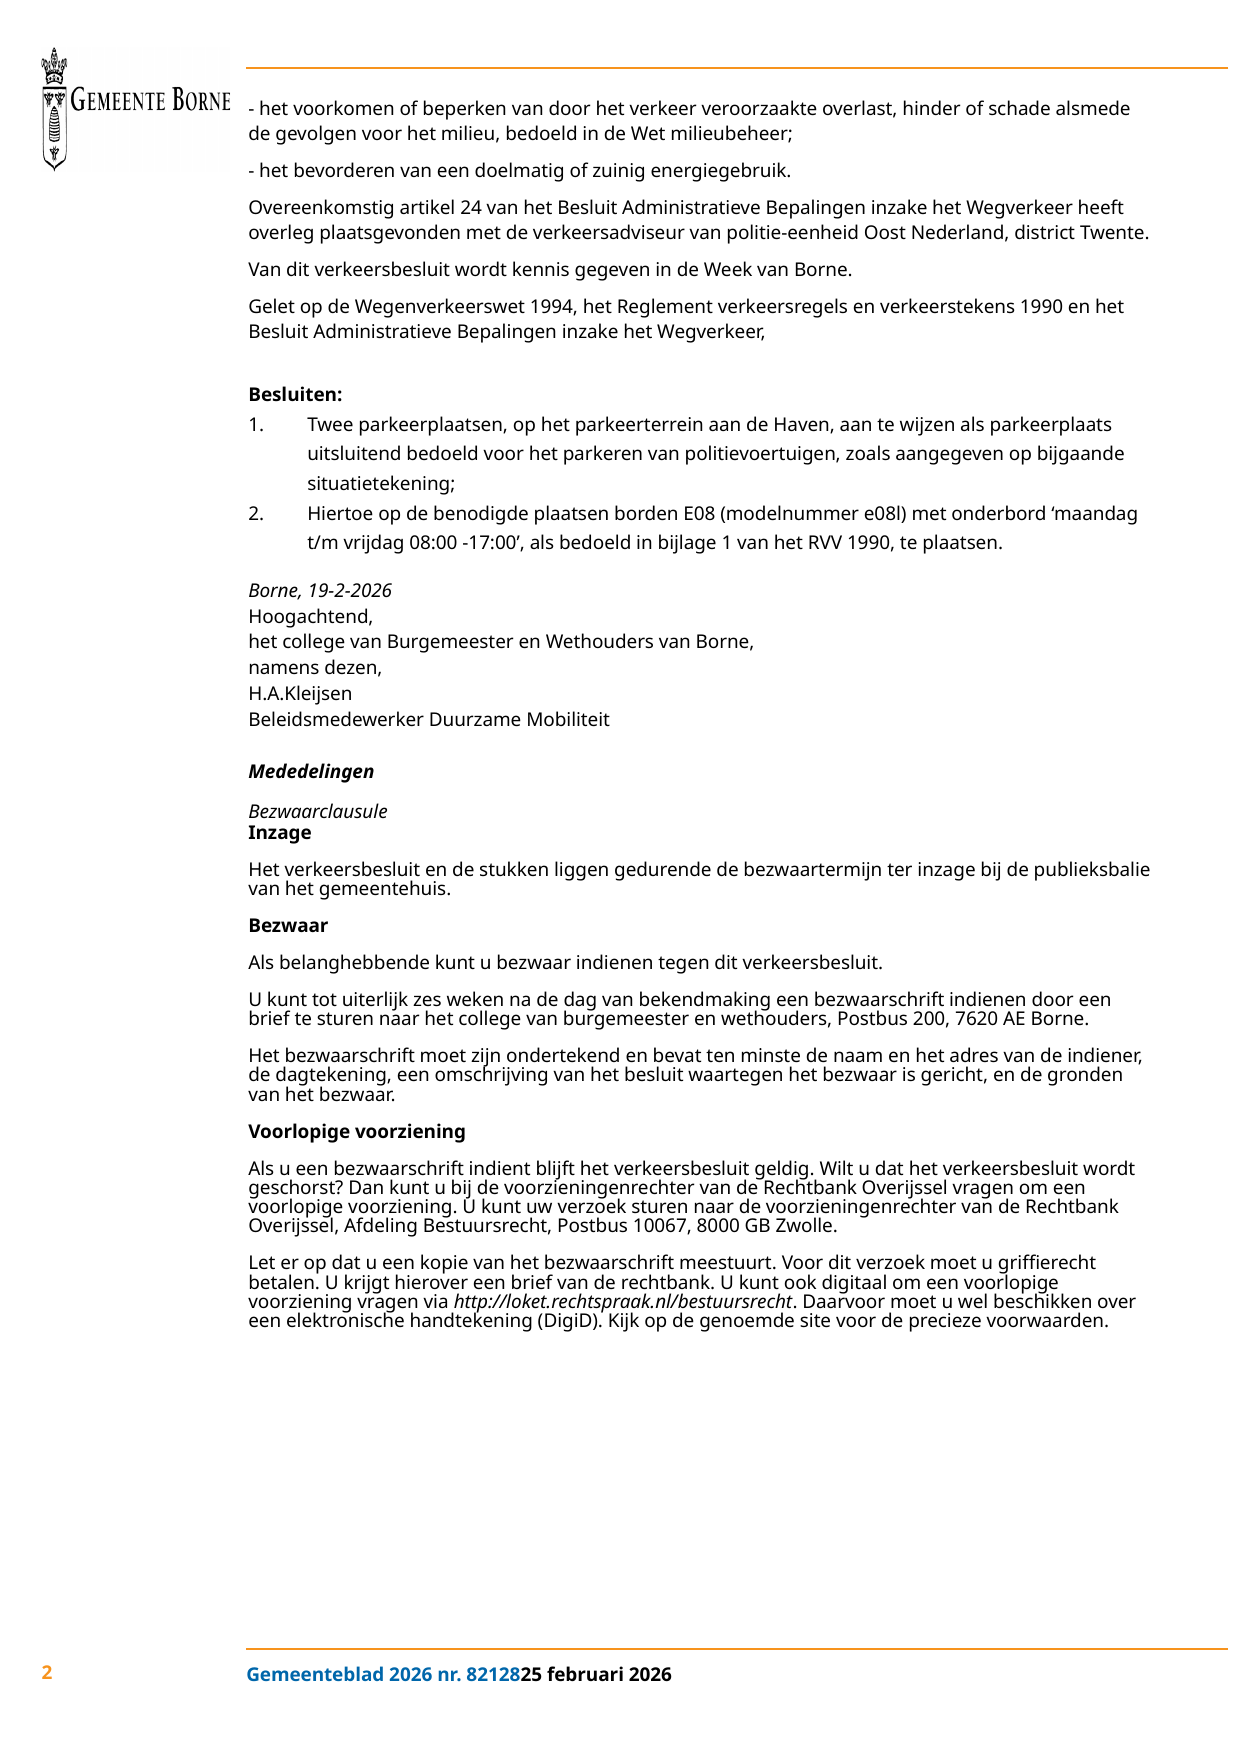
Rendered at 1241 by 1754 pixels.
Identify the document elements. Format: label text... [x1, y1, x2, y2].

list Hiertoe op de benodigde plaatsen borden E08 (modelnummer e08l) met onderbord ‘maandag t/m vrijdag 08:00 -17:00’, als bedoeld in bijlage 1 van het RVV 1990, te plaatsen. [248, 500, 1152, 555]
text het college van Burgemeester en Wethouders van Borne, [248, 628, 1152, 654]
text - het bevorderen van een doelmatig of zuinig energiegebruik. [248, 157, 1152, 183]
text Voorlopige voorziening [248, 1123, 1152, 1142]
text Als u een bezwaarschrift indient blijft het verkeersbesluit geldig. Wilt u dat het verkeersbesluit wordt geschorst? Dan kunt u bij de voorzieningenrechter van de Rechtbank Overijssel vragen om een voorlopige voorziening. U kunt uw verzoek sturen naar de voorzieningenrechter van de Rechtbank Overijssel, Afdeling Bestuursrecht, Postbus 10067, 8000 GB Zwolle. [248, 1159, 1152, 1237]
picture [41, 47, 231, 172]
text Besluiten: [248, 381, 1152, 407]
text Bezwaar [248, 917, 1152, 936]
list Twee parkeerplaatsen, op het parkeerterrein aan de Haven, aan te wijzen als parkeerplaats uitsluitend bedoeld voor het parkeren van politievoertuigen, zoals aangegeven op bijgaande situatietekening; [248, 411, 1152, 496]
text Let er op dat u een kopie van het bezwaarschrift meestuurt. Voor dit verzoek moet u griffierecht betalen. U krijgt hierover een brief van de rechtbank. U kunt ook digitaal om een voorlopige voorziening vragen via http://loket.rechtspraak.nl/bestuursrecht. Daarvoor moet u wel beschikken over een elektronische handtekening (DigiD). Kijk op de genoemde site voor de precieze voorwaarden. [248, 1254, 1152, 1331]
text Gelet op de Wegenverkeerswet 1994, het Reglement verkeersregels en verkeerstekens 1990 en het Besluit Administratieve Bepalingen inzake het Wegverkeer, [248, 293, 1152, 344]
text Hoogachtend, [248, 603, 1152, 628]
text Als belanghebbende kunt u bezwaar indienen tegen dit verkeersbesluit. [248, 954, 1152, 973]
text H.A.Kleijsen [248, 680, 1152, 706]
text namens dezen, [248, 654, 1152, 680]
text U kunt tot uiterlijk zes weken na de dag van bekendmaking een bezwaarschrift indienen door een brief te sturen naar het college van burgemeester en wethouders, Postbus 200, 7620 AE Borne. [248, 991, 1152, 1029]
text Bezwaarclausule [248, 798, 1152, 824]
text Borne, 19-2-2026 [248, 577, 1152, 603]
text Inzage [248, 824, 1152, 843]
text Van dit verkeersbesluit wordt kennis gegeven in de Week van Borne. [248, 256, 1152, 282]
text Mededelingen [248, 759, 1152, 784]
text Het bezwaarschrift moet zijn ondertekend en bevat ten minste de naam en het adres van de indiener, de dagtekening, een omschrijving van het besluit waartegen het bezwaar is gericht, en de gronden van het bezwaar. [248, 1047, 1152, 1105]
text - het voorkomen of beperken van door het verkeer veroorzaakte overlast, hinder of schade alsmede de gevolgen voor het milieu, bedoeld in de Wet milieubeheer; [248, 95, 1152, 146]
text Overeenkomstig artikel 24 van het Besluit Administratieve Bepalingen inzake het Wegverkeer heeft overleg plaatsgevonden met de verkeersadviseur van politie-eenheid Oost Nederland, district Twente. [248, 194, 1152, 245]
text Het verkeersbesluit en de stukken liggen gedurende de bezwaartermijn ter inzage bij de publieksbalie van het gemeentehuis. [248, 861, 1152, 899]
text Beleidsmedewerker Duurzame Mobiliteit [248, 706, 1152, 731]
